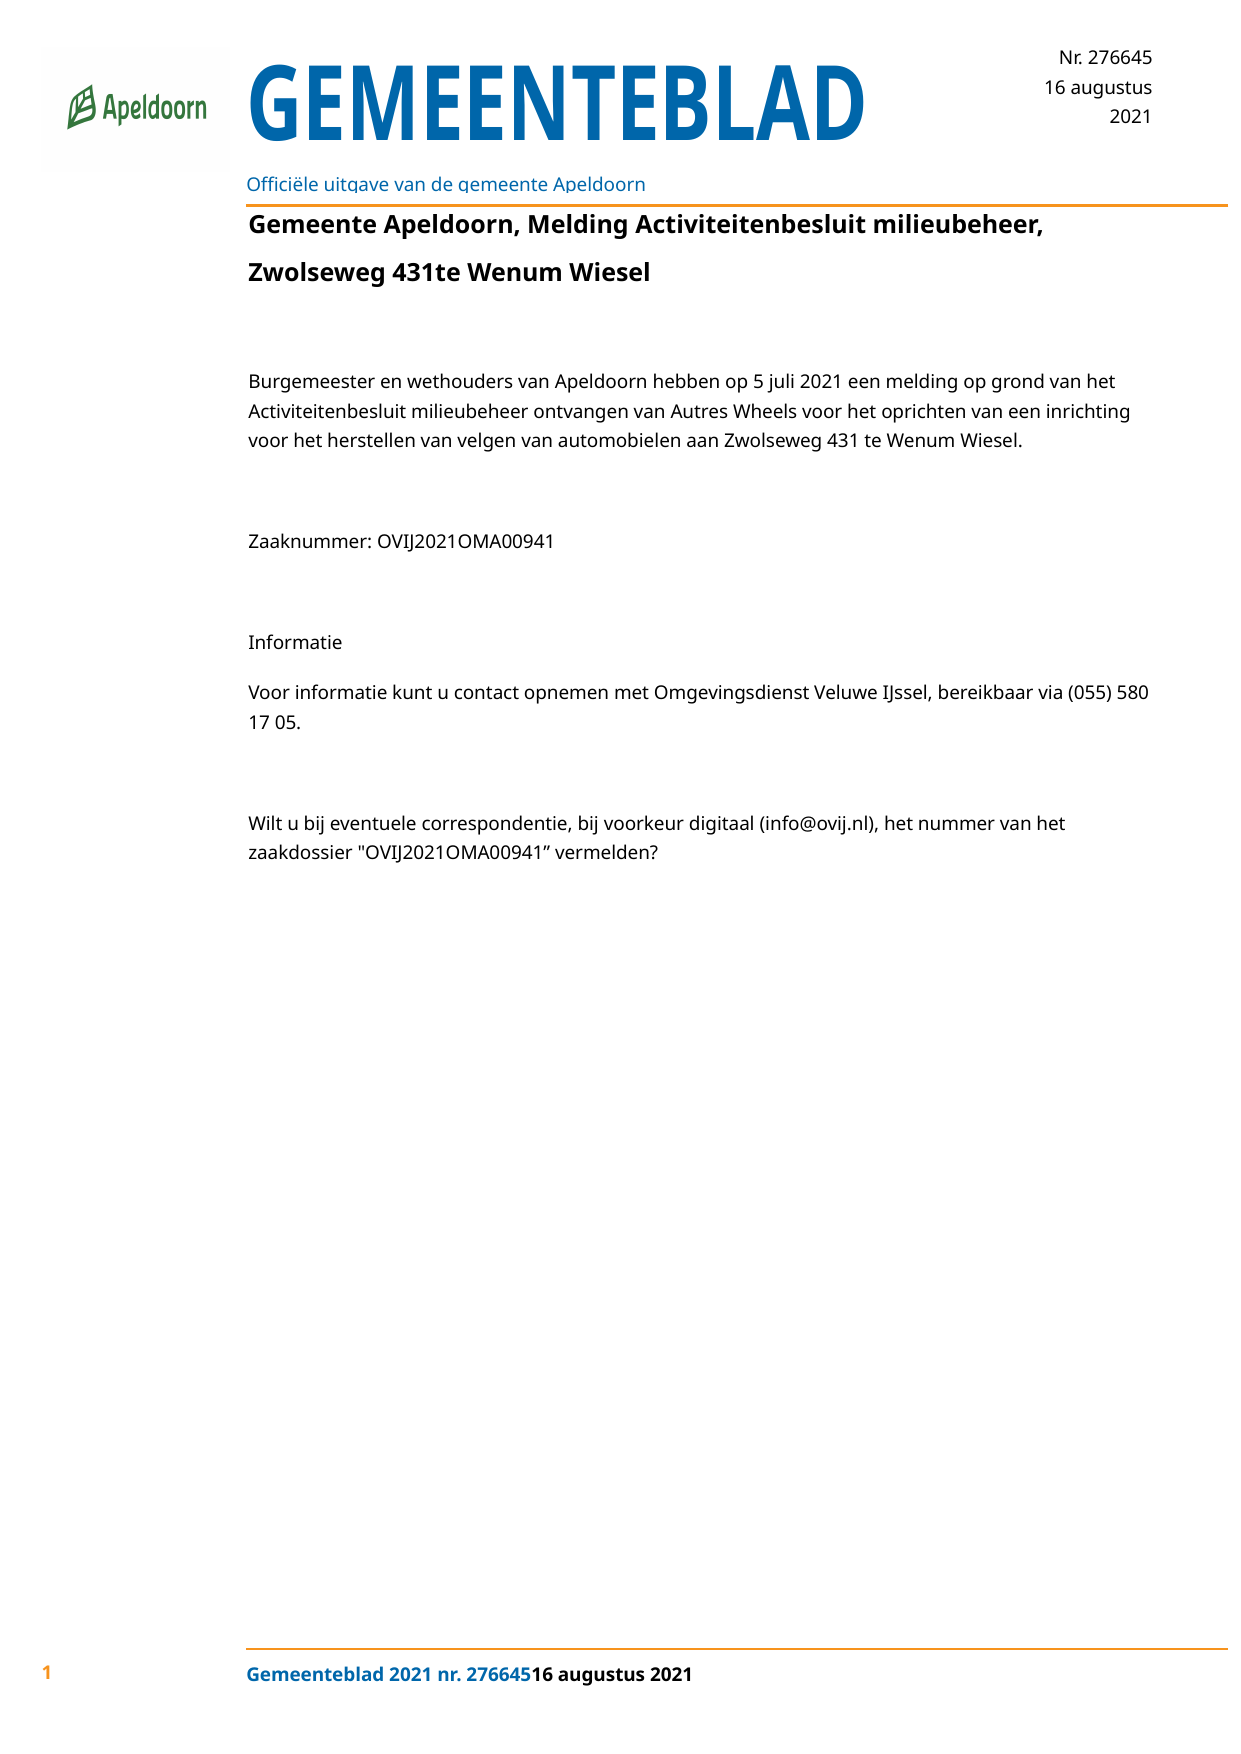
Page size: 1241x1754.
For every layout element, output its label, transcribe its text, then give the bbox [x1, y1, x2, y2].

text Gemeente Apeldoorn, Melding Activiteitenbesluit milieubeheer, Zwolseweg 431te Wenum Wiesel [248, 207, 1152, 288]
text Voor informatie kunt u contact opnemen met Omgevingsdienst Veluwe IJssel, bereikbaar via (055) 580 17 05. [248, 679, 1152, 735]
text Wilt u bij eventuele correspondentie, bij voorkeur digitaal (info@ovij.nl), het nummer van het zaakdossier "OVIJ2021OMA00941” vermelden? [248, 810, 1152, 865]
text Informatie [248, 629, 1152, 655]
text Zaaknummer: OVIJ2021OMA00941 [248, 528, 1152, 554]
text Burgemeester en wethouders van Apeldoorn hebben op 5 juli 2021 een melding op grond van het Activiteitenbesluit milieubeheer ontvangen van Autres Wheels voor het oprichten van een inrichting voor het herstellen van velgen van automobielen aan Zwolseweg 431 te Wenum Wiesel. [248, 368, 1152, 453]
picture [41, 47, 231, 172]
